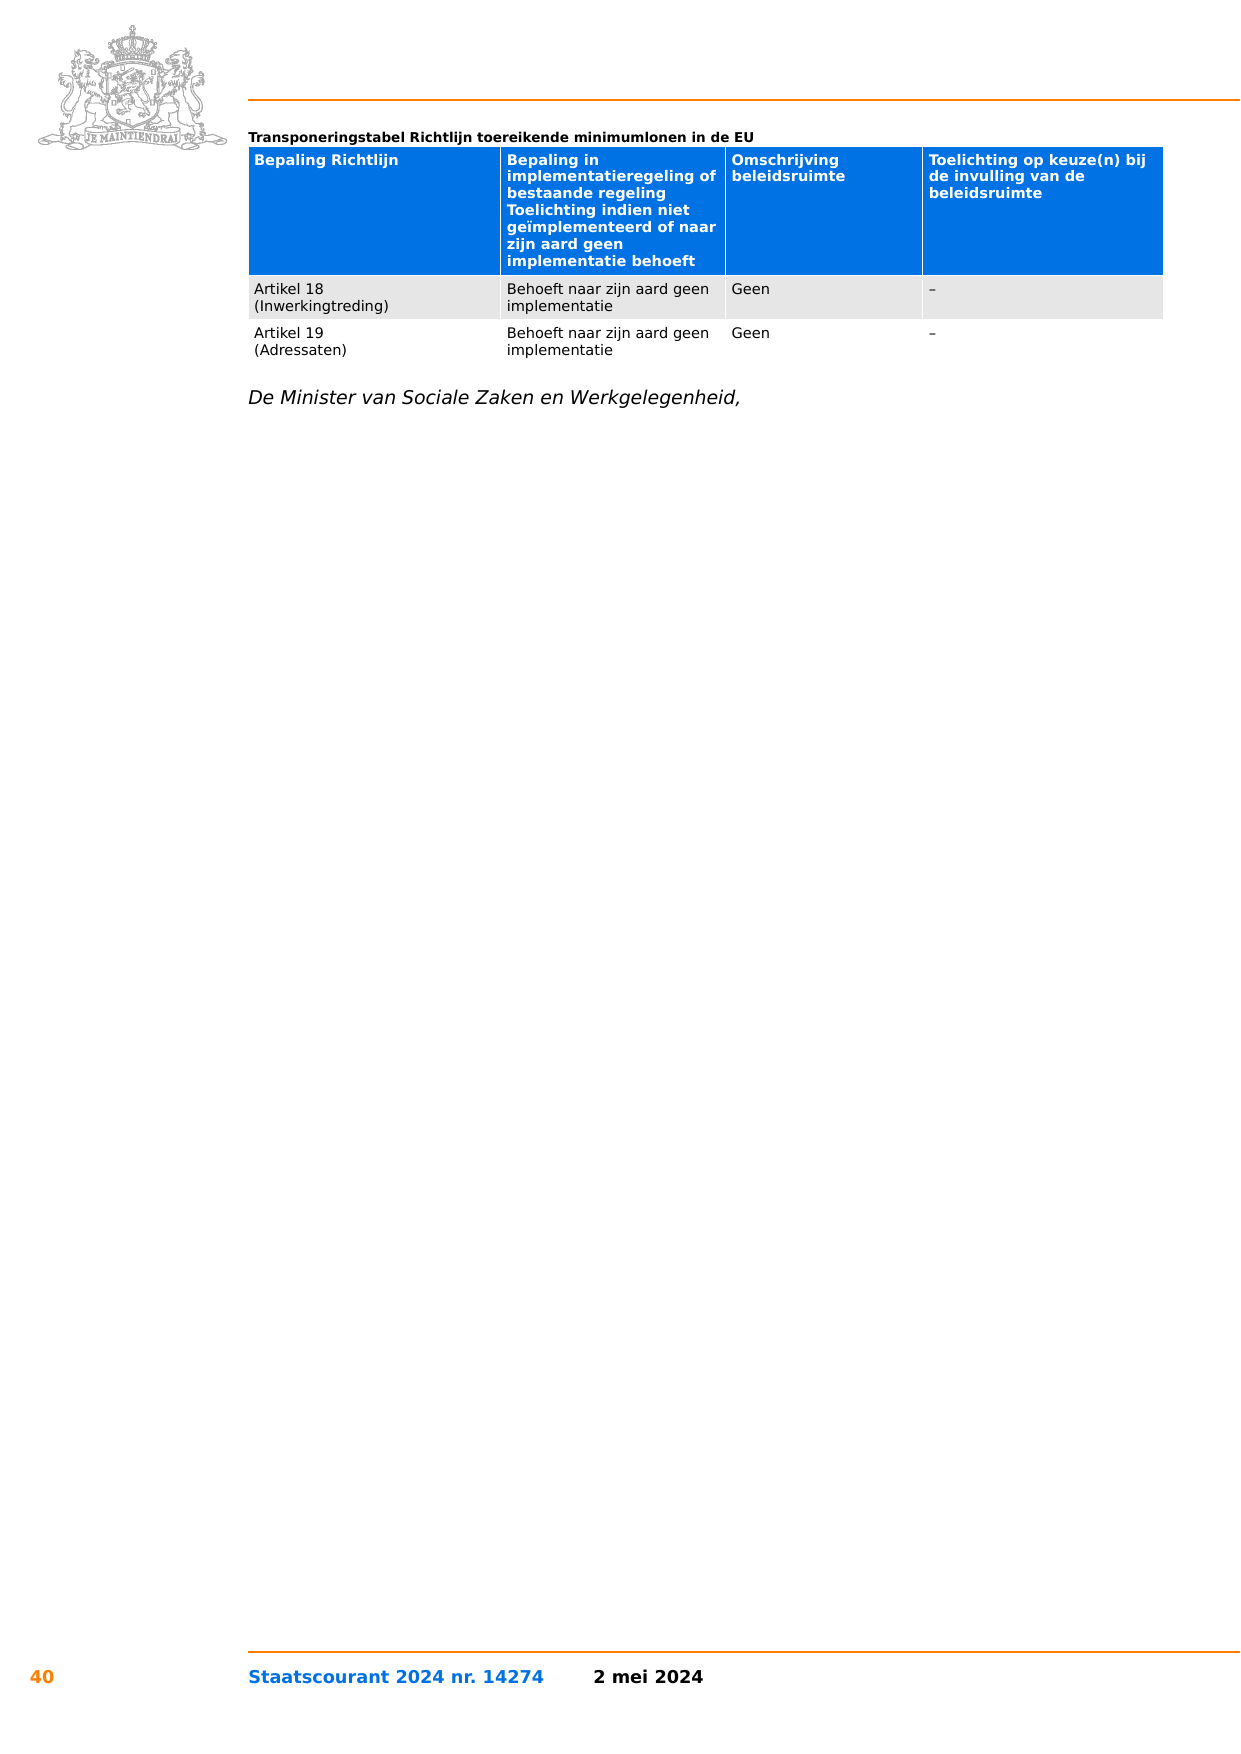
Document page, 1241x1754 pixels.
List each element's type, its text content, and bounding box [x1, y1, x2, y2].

text De Minister van Sociale Zaken en Werkgelegenheid, [248, 387, 1163, 408]
table_cell Omschrijving beleidsruimte [726, 147, 922, 275]
table_cell Bepaling Richtlijn [249, 147, 500, 275]
table_cell Artikel 18 (Inwerkingtreding) [249, 276, 500, 319]
table_cell Artikel 19 (Adressaten) [249, 320, 500, 364]
table_cell – [923, 320, 1163, 364]
table_cell Geen [726, 320, 922, 364]
table_cell – [923, 276, 1163, 319]
table_cell Behoeft naar zijn aard geen implementatie [501, 320, 725, 364]
table_cell Toelichting op keuze(n) bij de invulling van de beleidsruimte [923, 147, 1163, 275]
table_cell Bepaling in implementatieregeling of bestaande regeling Toelichting indien niet geïmplementeerd of naar zijn aard geen implementatie behoeft [501, 147, 725, 275]
picture [38, 25, 227, 150]
table_header Transponeringstabel Richtlijn toereikende minimumlonen in de EU [248, 130, 1163, 146]
table_cell Geen [726, 276, 922, 319]
table_cell Behoeft naar zijn aard geen implementatie [501, 276, 725, 319]
